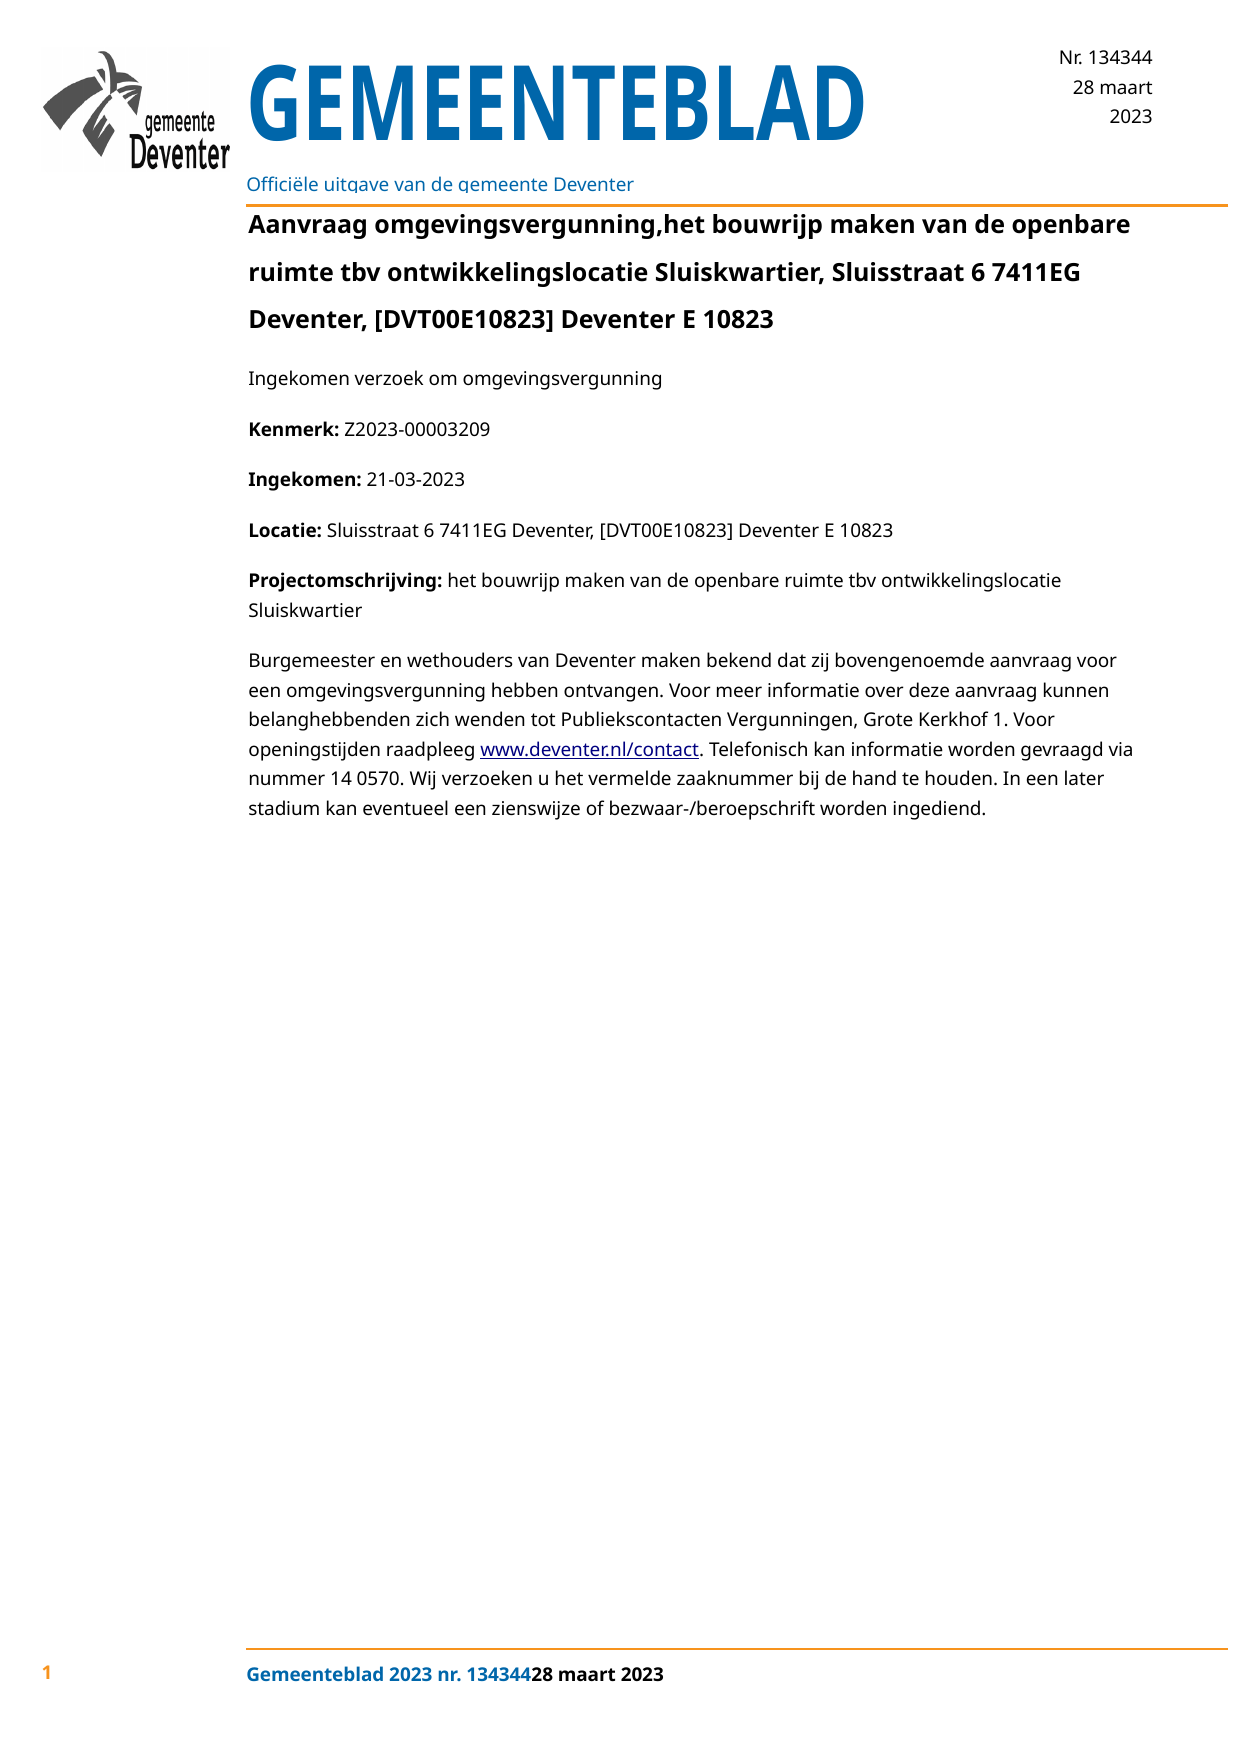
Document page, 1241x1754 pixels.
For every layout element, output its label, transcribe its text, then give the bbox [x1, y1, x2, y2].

picture [41, 47, 231, 172]
text Ingekomen verzoek om omgevingsvergunning [248, 366, 1152, 391]
text Aanvraag omgevingsvergunning,het bouwrijp maken van de openbare ruimte tbv ontwikkelingslocatie Sluiskwartier, Sluisstraat 6 7411EG Deventer, [DVT00E10823] Deventer E 10823 [248, 207, 1152, 336]
text Ingekomen: 21-03-2023 [248, 466, 1152, 492]
text Locatie: Sluisstraat 6 7411EG Deventer, [DVT00E10823] Deventer E 10823 [248, 517, 1152, 542]
text Projectomschrijving: het bouwrijp maken van de openbare ruimte tbv ontwikkelingslocatie Sluiskwartier [248, 567, 1152, 622]
text Kenmerk: Z2023-00003209 [248, 416, 1152, 442]
text Burgemeester en wethouders van Deventer maken bekend dat zij bovengenoemde aanvraag voor een omgevingsvergunning hebben ontvangen. Voor meer informatie over deze aanvraag kunnen belanghebbenden zich wenden tot Publiekscontacten Vergunningen, Grote Kerkhof 1. Voor openingstijden raadpleeg www.deventer.nl/contact. Telefonisch kan informatie worden gevraagd via nummer 14 0570. Wij verzoeken u het vermelde zaaknummer bij de hand te houden. In een later stadium kan eventueel een zienswijze of bezwaar-/beroepschrift worden ingediend. [248, 647, 1152, 821]
